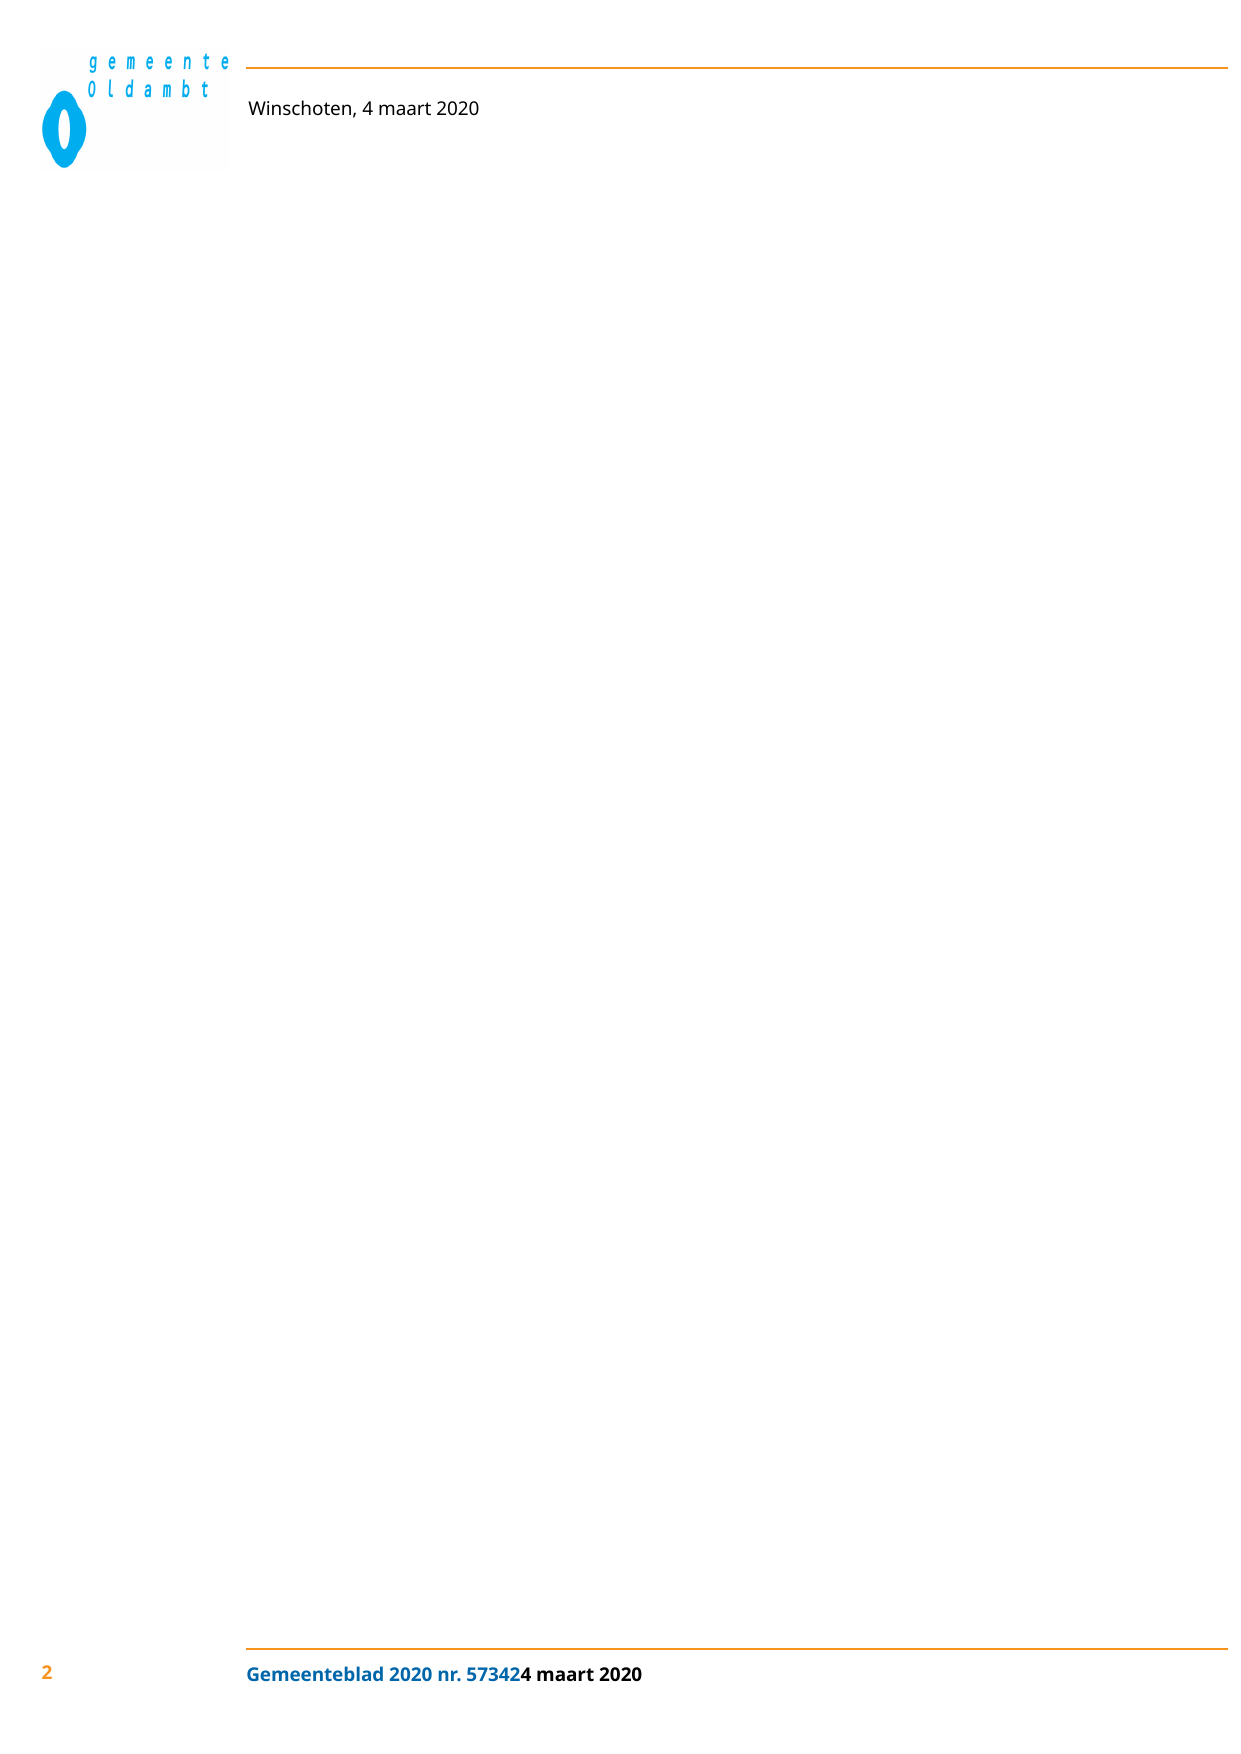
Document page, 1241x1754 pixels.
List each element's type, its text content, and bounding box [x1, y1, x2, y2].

picture [41, 47, 231, 172]
text Winschoten, 4 maart 2020 [248, 95, 1152, 121]
